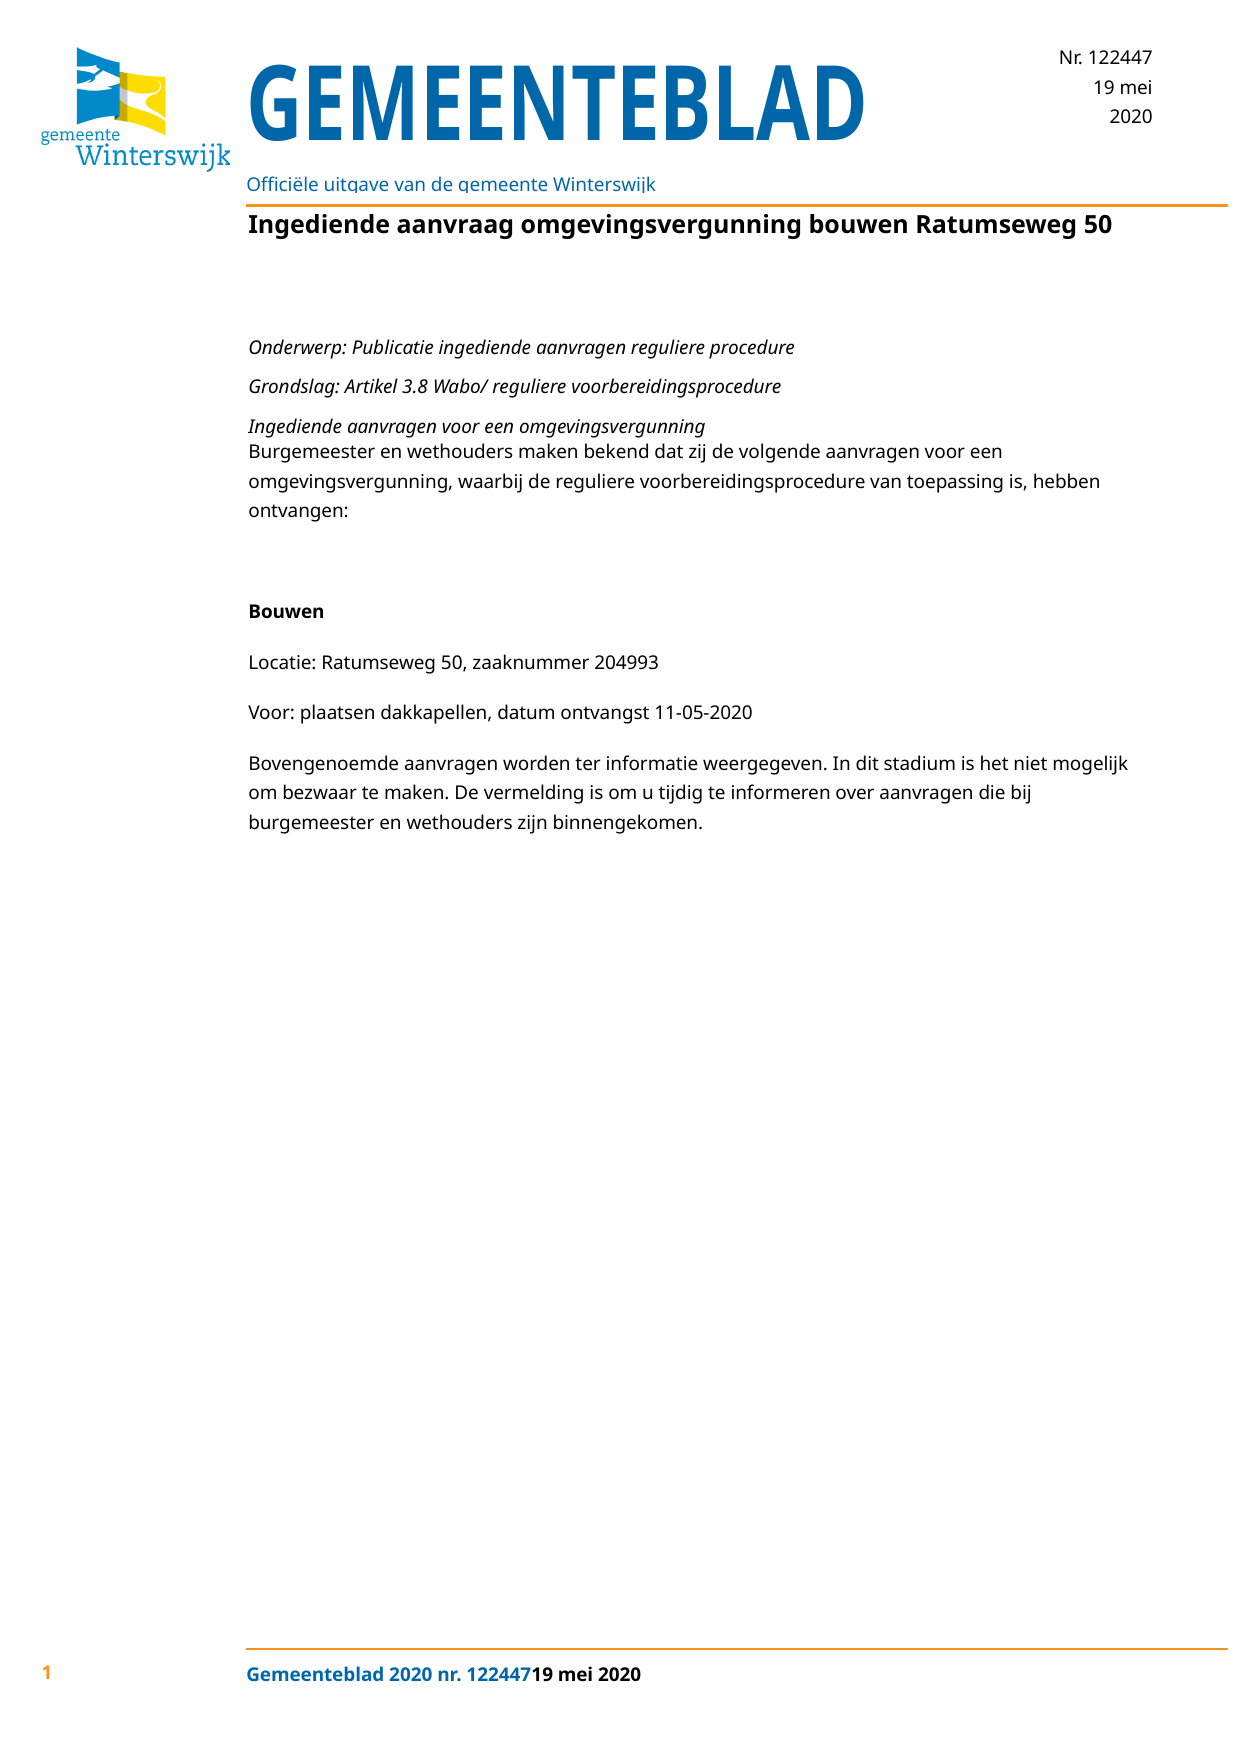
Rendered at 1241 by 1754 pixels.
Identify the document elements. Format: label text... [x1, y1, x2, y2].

text Ingediende aanvragen voor een omgevingsvergunning [248, 413, 1152, 438]
picture [41, 47, 231, 172]
text Onderwerp: Publicatie ingediende aanvragen reguliere procedure [248, 334, 1152, 360]
text Burgemeester en wethouders maken bekend dat zij de volgende aanvragen voor een omgevingsvergunning, waarbij de reguliere voorbereidingsprocedure van toepassing is, hebben ontvangen: [248, 438, 1152, 523]
text Ingediende aanvraag omgevingsvergunning bouwen Ratumseweg 50 [248, 207, 1152, 241]
text Bouwen [248, 598, 1152, 624]
picture [225, 153, 231, 162]
text Grondslag: Artikel 3.8 Wabo/ reguliere voorbereidingsprocedure [248, 373, 1152, 399]
text Bovengenoemde aanvragen worden ter informatie weergegeven. In dit stadium is het niet mogelijk om bezwaar te maken. De vermelding is om u tijdig te informeren over aanvragen die bij burgemeester en wethouders zijn binnengekomen. [248, 750, 1152, 835]
text Voor: plaatsen dakkapellen, datum ontvangst 11-05-2020 [248, 699, 1152, 725]
text Locatie: Ratumseweg 50, zaaknummer 204993 [248, 649, 1152, 675]
